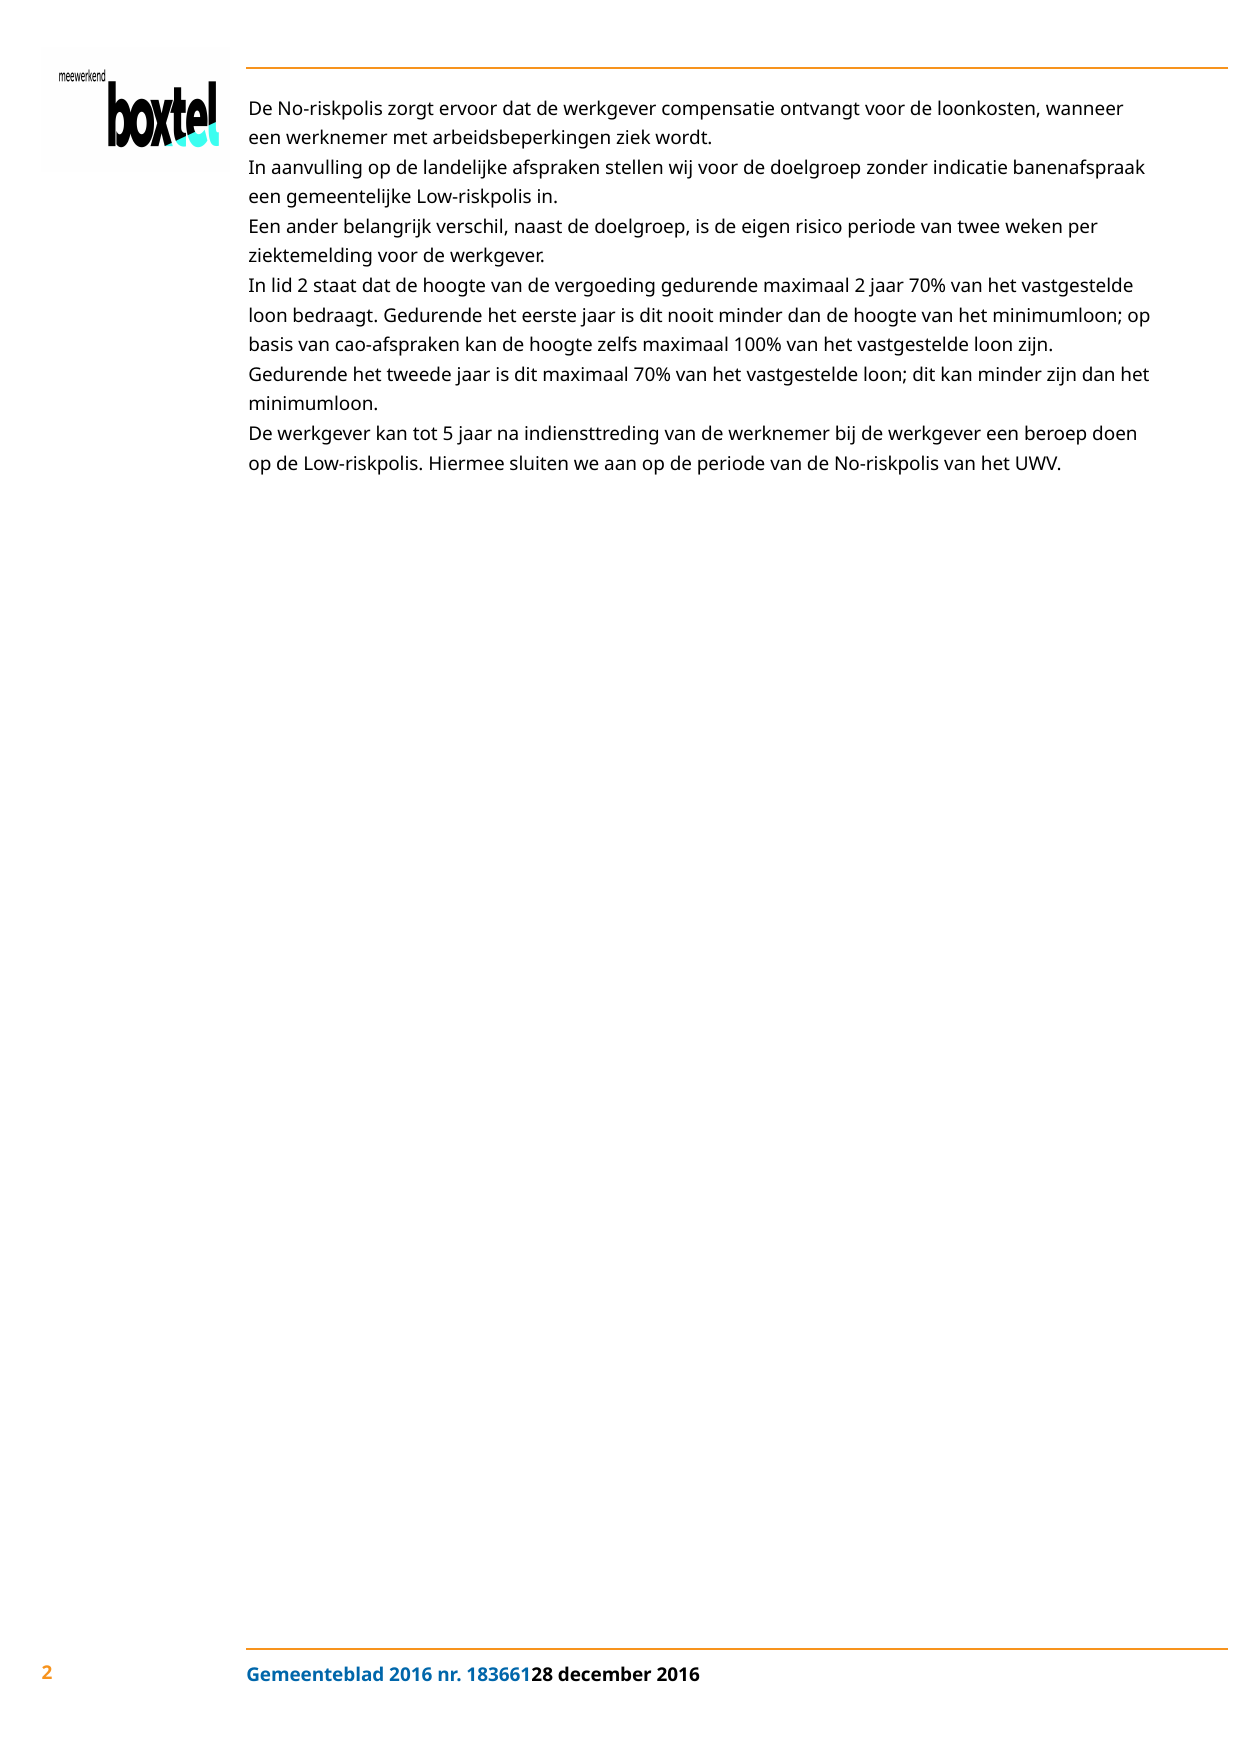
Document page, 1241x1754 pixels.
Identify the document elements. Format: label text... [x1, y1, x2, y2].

text In lid 2 staat dat de hoogte van de vergoeding gedurende maximaal 2 jaar 70% van het vastgestelde loon bedraagt. Gedurende het eerste jaar is dit nooit minder dan de hoogte van het minimumloon; op basis van cao-afspraken kan de hoogte zelfs maximaal 100% van het vastgestelde loon zijn. Gedurende het tweede jaar is dit maximaal 70% van het vastgestelde loon; dit kan minder zijn dan het minimumloon. [248, 272, 1152, 416]
text De werkgever kan tot 5 jaar na indiensttreding van de werknemer bij de werkgever een beroep doen op de Low-riskpolis. Hiermee sluiten we aan op de periode van de No-riskpolis van het UWV. [248, 420, 1152, 476]
text De No-riskpolis zorgt ervoor dat de werkgever compensatie ontvangt voor de loonkosten, wanneer een werknemer met arbeidsbeperkingen ziek wordt. [248, 95, 1152, 150]
text Een ander belangrijk verschil, naast de doelgroep, is de eigen risico periode van twee weken per ziektemelding voor de werkgever. [248, 213, 1152, 268]
picture [41, 47, 231, 172]
text In aanvulling op de landelijke afspraken stellen wij voor de doelgroep zonder indicatie banenafspraak een gemeentelijke Low-riskpolis in. [248, 154, 1152, 209]
